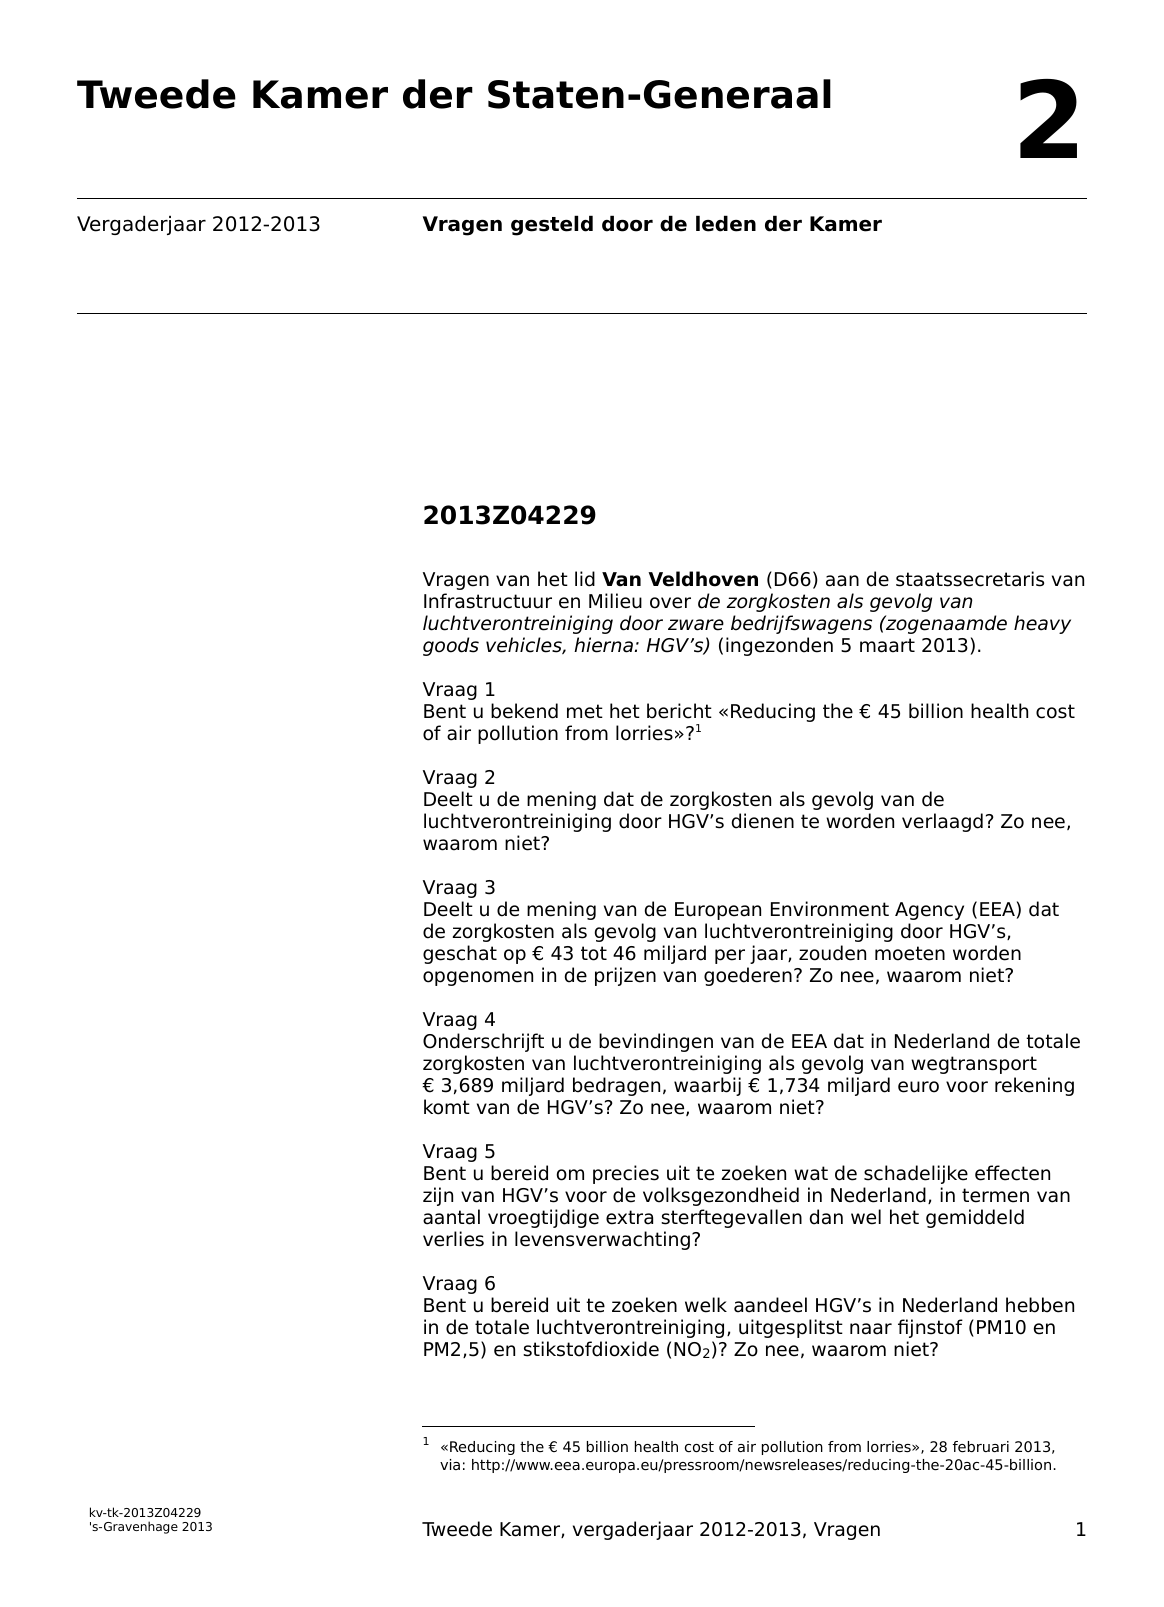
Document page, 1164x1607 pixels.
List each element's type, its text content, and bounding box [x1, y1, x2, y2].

text Bent u bereid uit te zoeken welk aandeel HGV’s in Nederland hebben in de totale luchtverontreiniging, uitgesplitst naar fijnstof (PM10 en PM2,5) en stikstofdioxide (NO2)? Zo nee, waarom niet? [422, 1295, 1087, 1361]
text Vraag 1 [422, 679, 1087, 701]
text Vragen van het lid Van Veldhoven (D66) aan de staatssecretaris van Infrastructuur en Milieu over de zorgkosten als gevolg van luchtverontreiniging door zware bedrijfswagens (zogenaamde heavy goods vehicles, hierna: HGV’s) (ingezonden 5 maart 2013). [422, 569, 1087, 657]
text Vraag 4 [422, 1009, 1087, 1031]
text Vraag 5 [422, 1141, 1087, 1163]
text Bent u bekend met het bericht «Reducing the € 45 billion health cost of air pollution from lorries»? [422, 701, 1087, 745]
text «Reducing the € 45 billion health cost of air pollution from lorries», 28 februari 2013, via: http://www.eea.europa.eu/pressroom/newsreleases/reducing-the-20ac-45-billion. [422, 1435, 1087, 1474]
text Bent u bereid om precies uit te zoeken wat de schadelijke effecten zijn van HGV’s voor de volksgezondheid in Nederland, in termen van aantal vroegtijdige extra sterftegevallen dan wel het gemiddeld verlies in levensverwachting? [422, 1163, 1087, 1251]
text Vraag 6 [422, 1273, 1087, 1295]
text Vraag 3 [422, 877, 1087, 899]
table_cell Vragen gesteld door de leden der Kamer [422, 199, 1087, 313]
table_header 2 [886, 59, 1087, 198]
text Vraag 2 [422, 767, 1087, 789]
text kv-tk-2013Z04229 [88, 1506, 323, 1520]
text 's-Gravenhage 2013 [88, 1520, 323, 1534]
table_cell Vergaderjaar 2012-2013 [77, 199, 422, 313]
table_header Tweede Kamer der Staten-Generaal [77, 59, 886, 198]
text Deelt u de mening van de European Environment Agency (EEA) dat de zorgkosten als gevolg van luchtverontreiniging door HGV’s, geschat op € 43 tot 46 miljard per jaar, zouden moeten worden opgenomen in de prijzen van goederen? Zo nee, waarom niet? [422, 899, 1087, 987]
text Onderschrijft u de bevindingen van de EEA dat in Nederland de totale zorgkosten van luchtverontreiniging als gevolg van wegtransport € 3,689 miljard bedragen, waarbij € 1,734 miljard euro voor rekening komt van de HGV’s? Zo nee, waarom niet? [422, 1031, 1087, 1119]
text 2013Z04229 [422, 501, 1087, 531]
text Deelt u de mening dat de zorgkosten als gevolg van de luchtverontreiniging door HGV’s dienen te worden verlaagd? Zo nee, waarom niet? [422, 789, 1087, 855]
